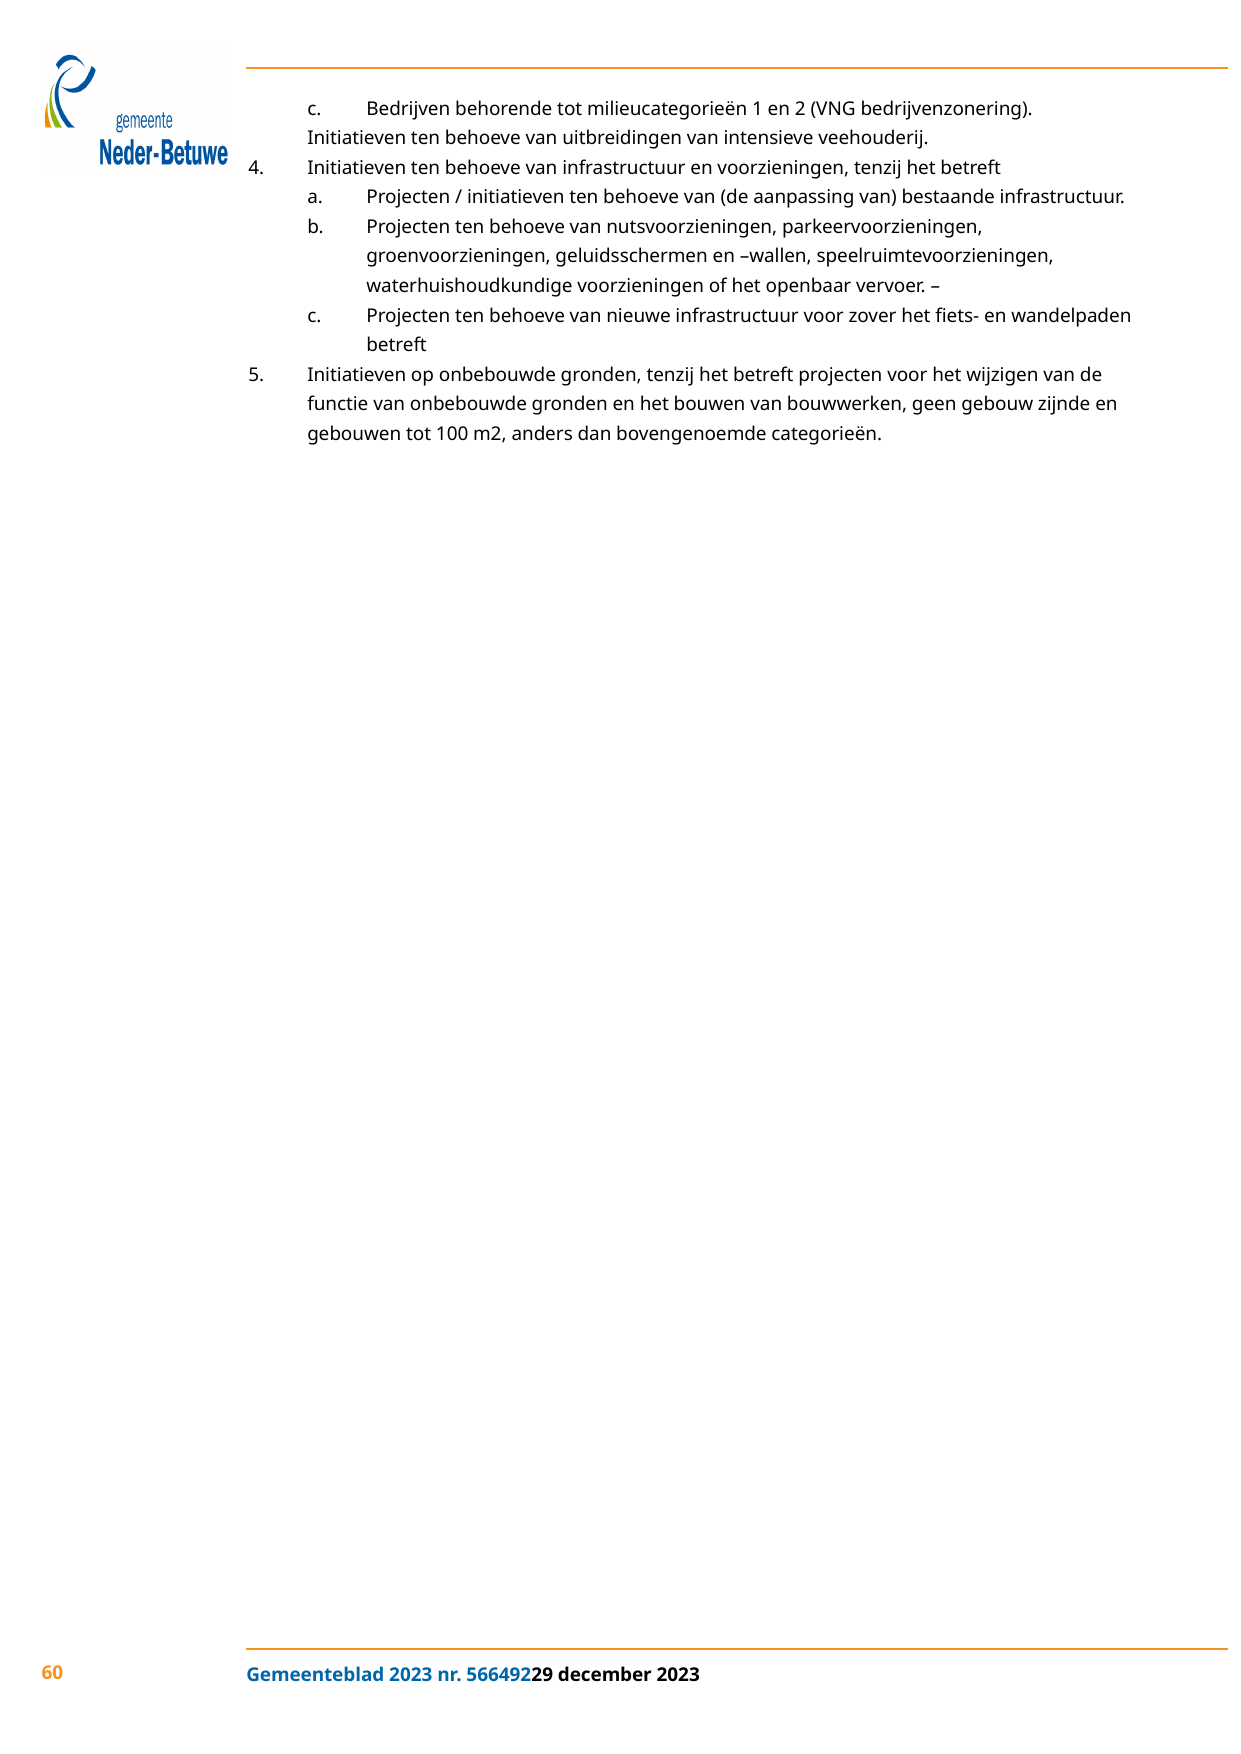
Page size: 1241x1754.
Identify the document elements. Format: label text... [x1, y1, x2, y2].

list Initiatieven ten behoeve van uitbreidingen van intensieve veehouderij. [248, 124, 1152, 150]
picture [41, 47, 231, 172]
list Bedrijven behorende tot milieucategorieën 1 en 2 (VNG bedrijvenzonering). [307, 95, 1152, 121]
list Initiatieven op onbebouwde gronden, tenzij het betreft projecten voor het wijzigen van de functie van onbebouwde gronden en het bouwen van bouwwerken, geen gebouw zijnde en gebouwen tot 100 m2, anders dan bovengenoemde categorieën. [248, 361, 1152, 446]
list Projecten / initiatieven ten behoeve van (de aanpassing van) bestaande infrastructuur. [307, 183, 1152, 209]
list Initiatieven ten behoeve van infrastructuur en voorzieningen, tenzij het betreft [248, 154, 1152, 180]
list Projecten ten behoeve van nieuwe infrastructuur voor zover het fiets- en wandelpaden betreft [307, 302, 1152, 357]
list Projecten ten behoeve van nutsvoorzieningen, parkeervoorzieningen, groenvoorzieningen, geluidsschermen en –wallen, speelruimtevoorzieningen, waterhuishoudkundige voorzieningen of het openbaar vervoer. – [307, 213, 1152, 298]
